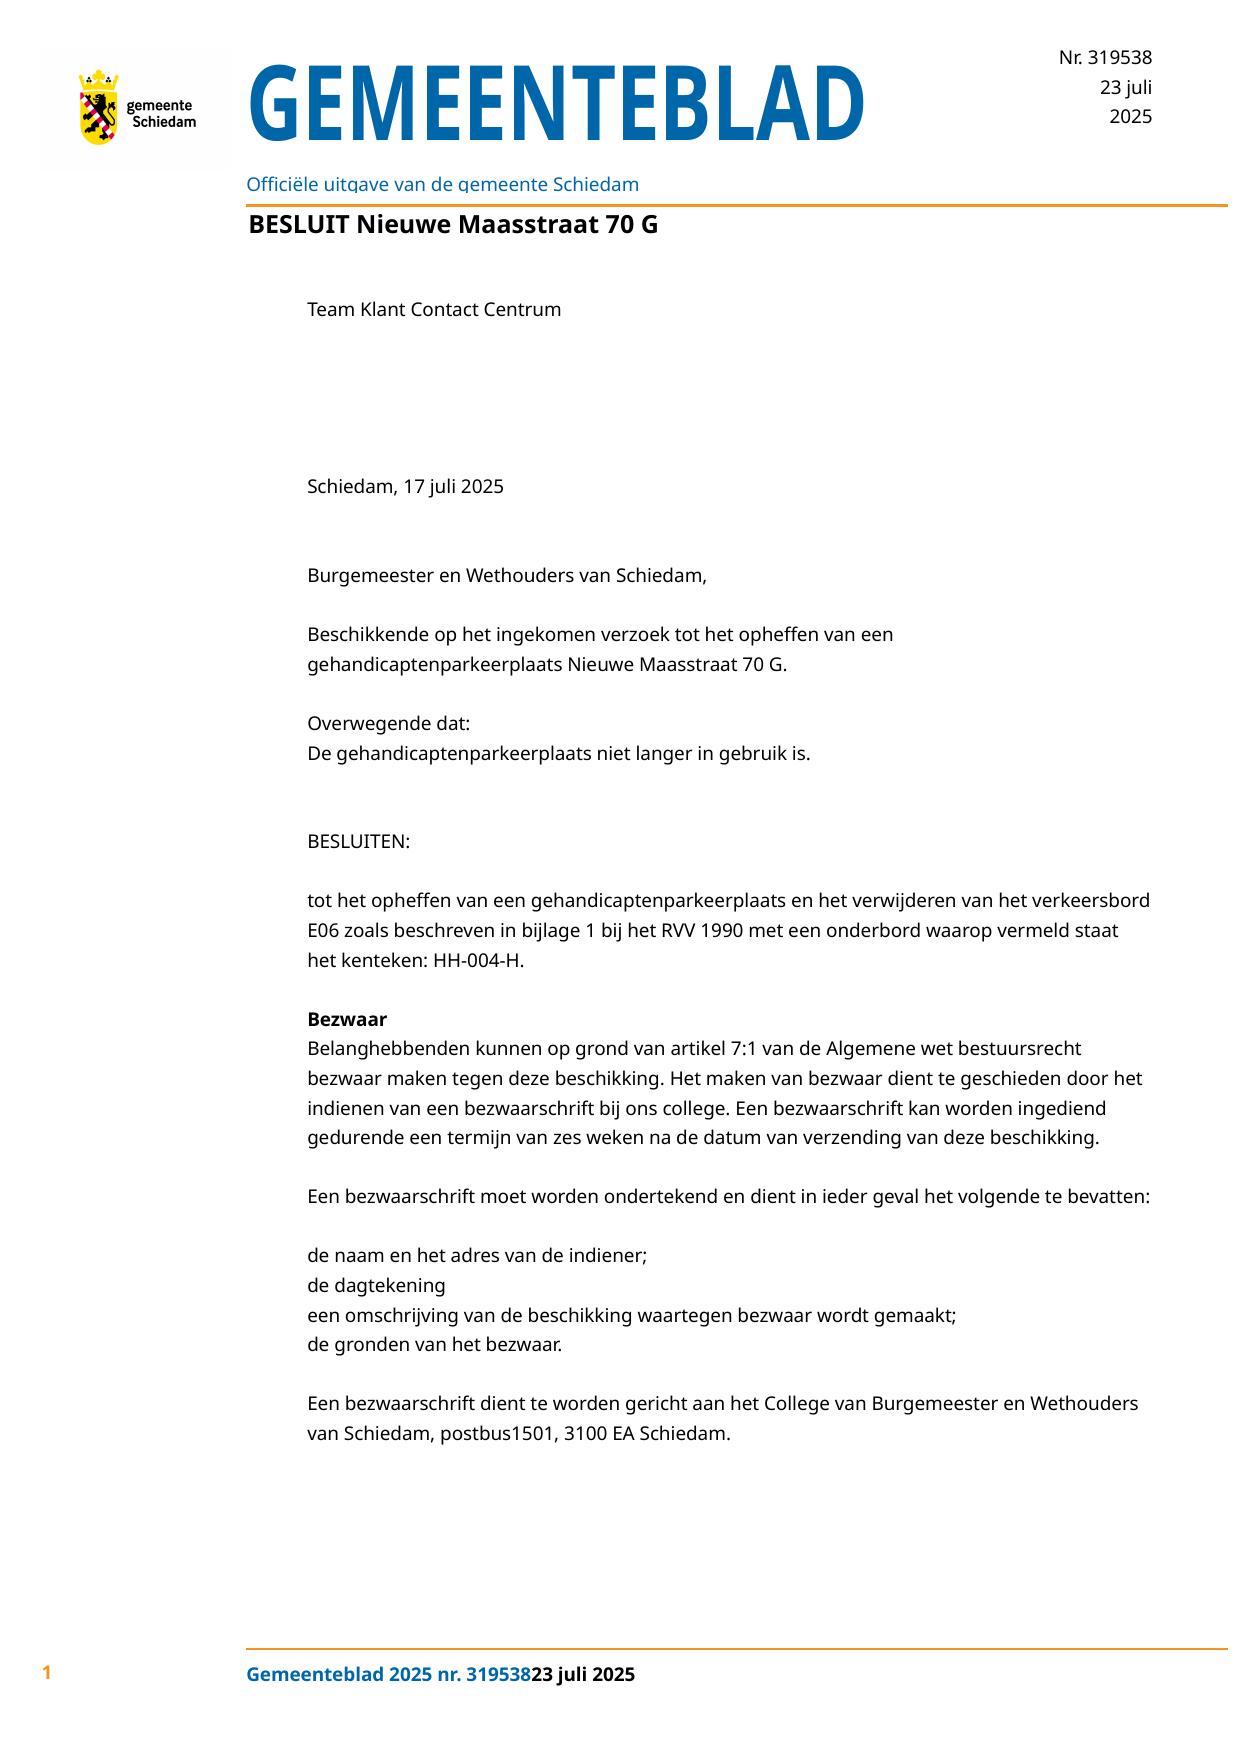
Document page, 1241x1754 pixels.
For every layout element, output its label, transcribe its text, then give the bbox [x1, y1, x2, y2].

list tot het opheffen van een gehandicaptenparkeerplaats en het verwijderen van het verkeersbord E06 zoals beschreven in bijlage 1 bij het RVV 1990 met een onderbord waarop vermeld staat het kenteken: HH-004-H. [248, 888, 1152, 973]
list Overwegende dat: [248, 710, 1152, 736]
text BESLUIT Nieuwe Maasstraat 70 G [248, 207, 1152, 241]
picture [41, 47, 231, 172]
list Belanghebbenden kunnen op grond van artikel 7:1 van de Algemene wet bestuursrecht bezwaar maken tegen deze beschikking. Het maken van bezwaar dient te geschieden door het indienen van een bezwaarschrift bij ons college. Een bezwaarschrift kan worden ingediend gedurende een termijn van zes weken na de datum van verzending van deze beschikking. [248, 1036, 1152, 1150]
list Een bezwaarschrift moet worden ondertekend en dient in ieder geval het volgende te bevatten: [248, 1183, 1152, 1209]
list Een bezwaarschrift dient te worden gericht aan het College van Burgemeester en Wethouders van Schiedam, postbus1501, 3100 EA Schiedam. [248, 1391, 1152, 1446]
list Bezwaar [248, 1006, 1152, 1032]
list de dagtekening [248, 1272, 1152, 1298]
list de naam en het adres van de indiener; [248, 1243, 1152, 1268]
list Beschikkende op het ingekomen verzoek tot het opheffen van een gehandicaptenparkeerplaats Nieuwe Maasstraat 70 G. [248, 621, 1152, 677]
list Team Klant Contact Centrum [248, 296, 1152, 322]
list De gehandicaptenparkeerplaats niet langer in gebruik is. [248, 740, 1152, 766]
list Burgemeester en Wethouders van Schiedam, [248, 562, 1152, 588]
list Schiedam, 17 juli 2025 [248, 473, 1152, 499]
list een omschrijving van de beschikking waartegen bezwaar wordt gemaakt; [248, 1302, 1152, 1328]
list de gronden van het bezwaar. [248, 1331, 1152, 1357]
list BESLUITEN: [248, 828, 1152, 854]
